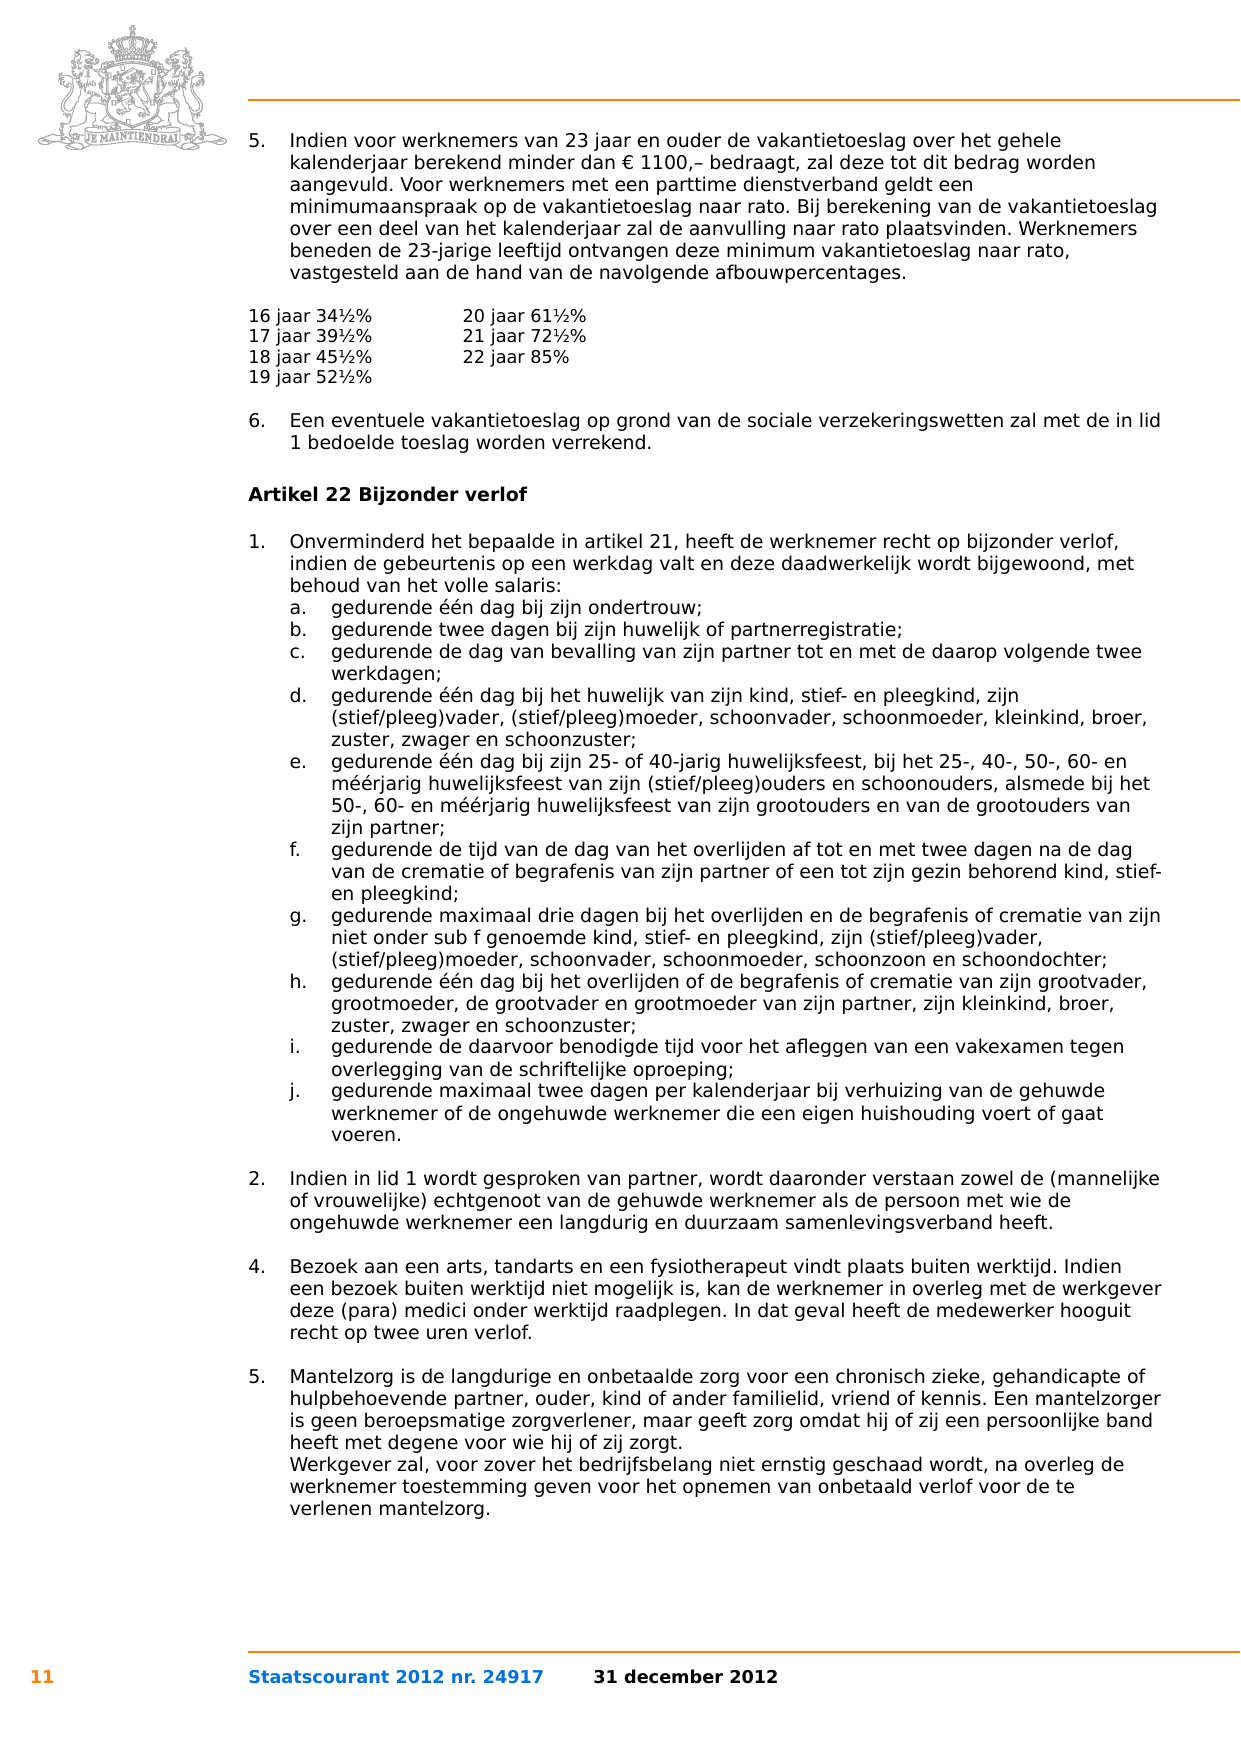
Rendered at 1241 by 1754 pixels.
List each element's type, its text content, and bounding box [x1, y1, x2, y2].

text h. gedurende één dag bij het overlijden of de begrafenis of crematie van zijn grootvader, grootmoeder, de grootvader en grootmoeder van zijn partner, zijn kleinkind, broer, zuster, zwager en schoonzuster; [289, 971, 1163, 1036]
text 1. Onverminderd het bepaalde in artikel 21, heeft de werknemer recht op bijzonder verlof, indien de gebeurtenis op een werkdag valt en deze daadwerkelijk wordt bijgewoond, met behoud van het volle salaris: [248, 531, 1163, 597]
table_cell [456, 368, 1163, 388]
text 4. Bezoek aan een arts, tandarts en een fysiotherapeut vindt plaats buiten werktijd. Indien een bezoek buiten werktijd niet mogelijk is, kan de werknemer in overleg met de werkgever deze (para) medici onder werktijd raadplegen. In dat geval heeft de medewerker hooguit recht op twee uren verlof. [248, 1256, 1163, 1344]
text 2. Indien in lid 1 wordt gesproken van partner, wordt daaronder verstaan zowel de (mannelijke of vrouwelijke) echtgenoot van de gehuwde werknemer als de persoon met wie de ongehuwde werknemer een langdurig en duurzaam samenlevingsverband heeft. [248, 1168, 1163, 1234]
text e. gedurende één dag bij zijn 25- of 40-jarig huwelijksfeest, bij het 25-, 40-, 50-, 60- en méérjarig huwelijksfeest van zijn (stief/pleeg)ouders en schoonouders, alsmede bij het 50-, 60- en méérjarig huwelijksfeest van zijn grootouders en van de grootouders van zijn partner; [289, 751, 1163, 839]
table_header 16 jaar 34½% [248, 306, 456, 326]
text 6. Een eventuele vakantietoeslag op grond van de sociale verzekeringswetten zal met de in lid 1 bedoelde toeslag worden verrekend. [248, 410, 1163, 454]
table_header 20 jaar 61½% [456, 306, 1163, 326]
text Werkgever zal, voor zover het bedrijfsbelang niet ernstig geschaad wordt, na overleg de werknemer toestemming geven voor het opnemen van onbetaald verlof voor de te verlenen mantelzorg. [289, 1454, 1163, 1520]
picture [38, 25, 227, 150]
subtitle Artikel 22 Bijzonder verlof [248, 484, 1163, 506]
table_cell 19 jaar 52½% [248, 368, 456, 388]
table_cell 21 jaar 72½% [456, 326, 1163, 347]
text a. gedurende één dag bij zijn ondertrouw; [289, 597, 1163, 619]
text g. gedurende maximaal drie dagen bij het overlijden en de begrafenis of crematie van zijn niet onder sub f genoemde kind, stief- en pleegkind, zijn (stief/pleeg)vader, (stief/pleeg)moeder, schoonvader, schoonmoeder, schoonzoon en schoondochter; [289, 904, 1163, 971]
text 5. Indien voor werknemers van 23 jaar en ouder de vakantietoeslag over het gehele kalenderjaar berekend minder dan € 1100,– bedraagt, zal deze tot dit bedrag worden aangevuld. Voor werknemers met een parttime dienstverband geldt een minimumaanspraak op de vakantietoeslag naar rato. Bij berekening van de vakantietoeslag over een deel van het kalenderjaar zal de aanvulling naar rato plaatsvinden. Werknemers beneden de 23-jarige leeftijd ontvangen deze minimum vakantietoeslag naar rato, vastgesteld aan de hand van de navolgende afbouwpercentages. [248, 130, 1163, 284]
text i. gedurende de daarvoor benodigde tijd voor het afleggen van een vakexamen tegen overlegging van de schriftelijke oproeping; [289, 1036, 1163, 1080]
text j. gedurende maximaal twee dagen per kalenderjaar bij verhuizing van de gehuwde werknemer of de ongehuwde werknemer die een eigen huishouding voert of gaat voeren. [289, 1080, 1163, 1146]
table_cell 22 jaar 85% [456, 347, 1163, 367]
table_cell 18 jaar 45½% [248, 347, 456, 367]
text 5. Mantelzorg is de langdurige en onbetaalde zorg voor een chronisch zieke, gehandicapte of hulpbehoevende partner, ouder, kind of ander familielid, vriend of kennis. Een mantelzorger is geen beroepsmatige zorgverlener, maar geeft zorg omdat hij of zij een persoonlijke band heeft met degene voor wie hij of zij zorgt. [248, 1366, 1163, 1454]
table_cell 17 jaar 39½% [248, 326, 456, 347]
text f. gedurende de tijd van de dag van het overlijden af tot en met twee dagen na de dag van de crematie of begrafenis van zijn partner of een tot zijn gezin behorend kind, stief- en pleegkind; [289, 839, 1163, 904]
text b. gedurende twee dagen bij zijn huwelijk of partnerregistratie; [289, 619, 1163, 641]
text d. gedurende één dag bij het huwelijk van zijn kind, stief- en pleegkind, zijn (stief/pleeg)vader, (stief/pleeg)moeder, schoonvader, schoonmoeder, kleinkind, broer, zuster, zwager en schoonzuster; [289, 685, 1163, 751]
text c. gedurende de dag van bevalling van zijn partner tot en met de daarop volgende twee werkdagen; [289, 641, 1163, 685]
